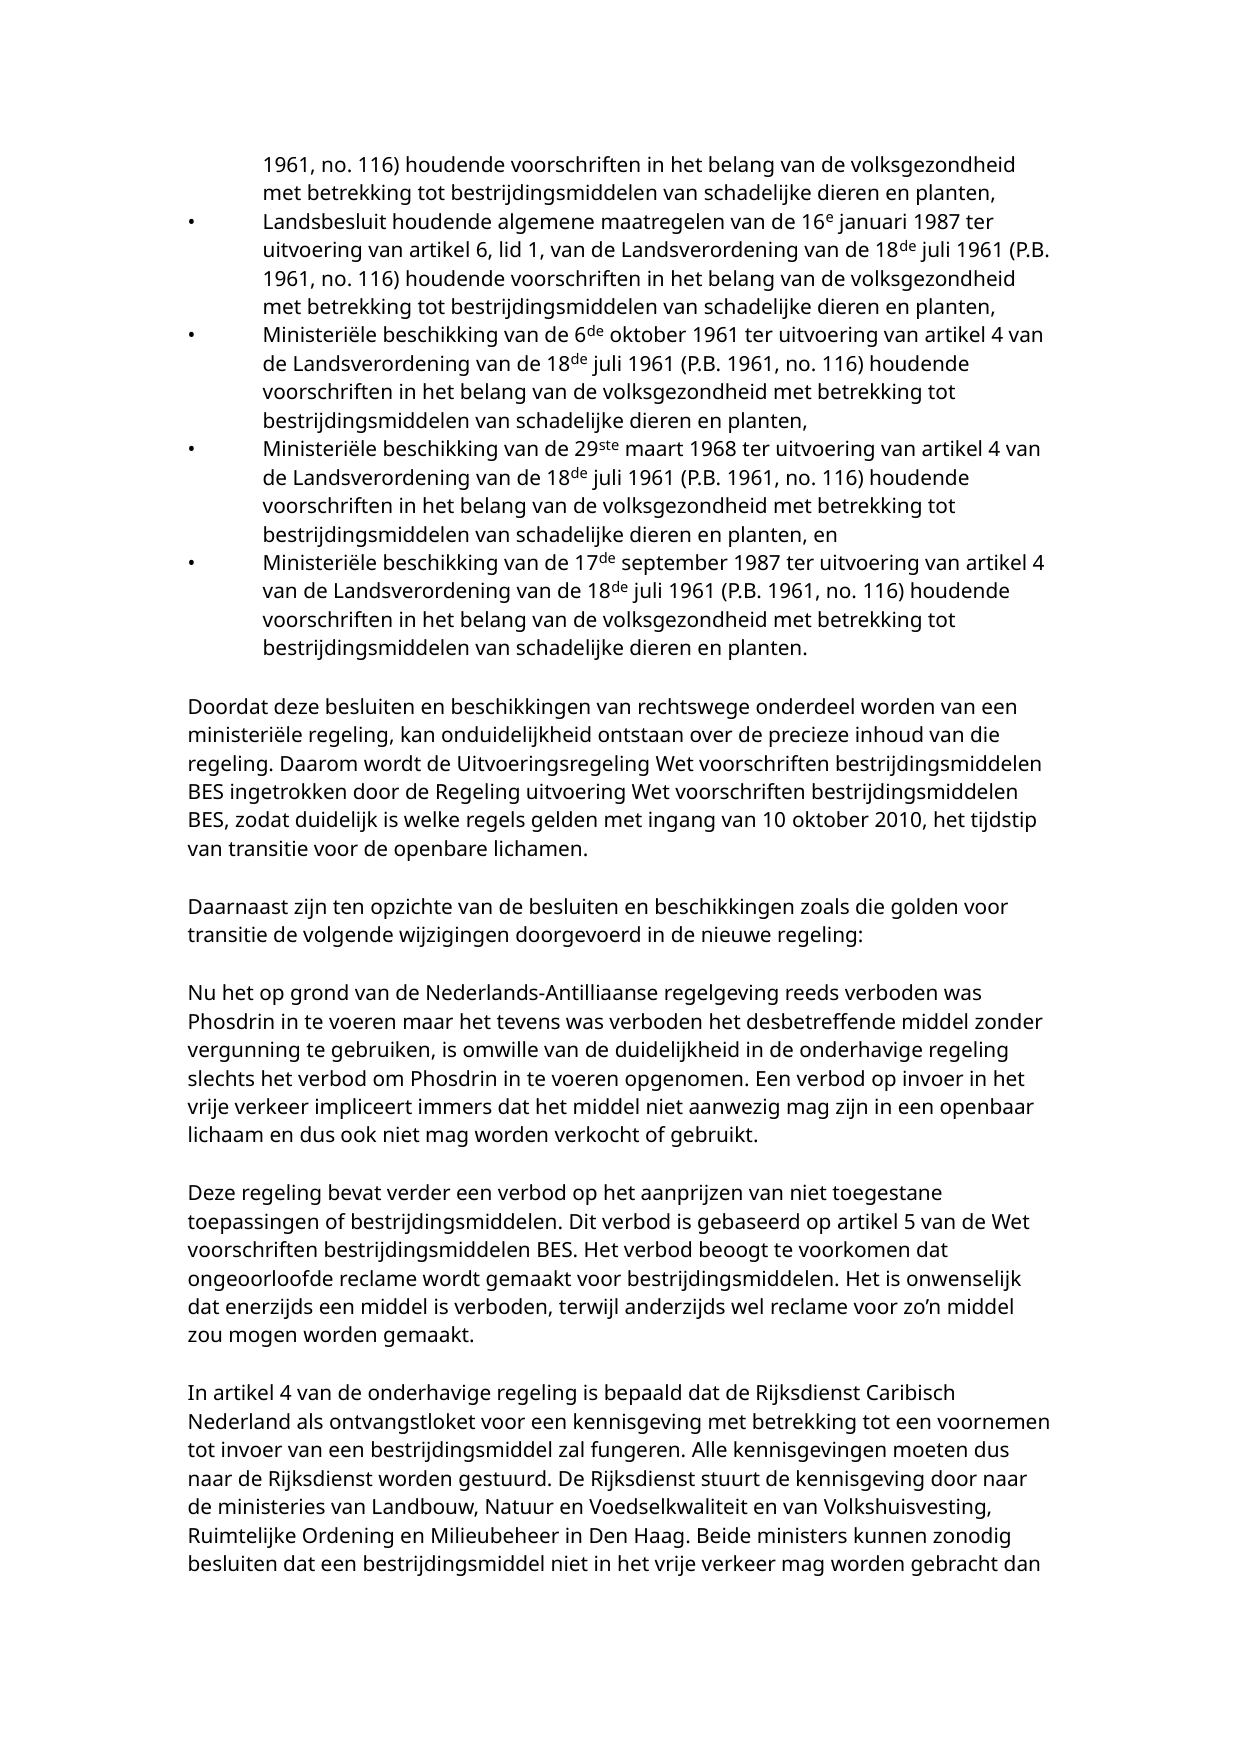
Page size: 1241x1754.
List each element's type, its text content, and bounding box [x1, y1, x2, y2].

text Nu het op grond van de Nederlands-Antilliaanse regelgeving reeds verboden was Phosdrin in te voeren maar het tevens was verboden het desbetreffende middel zonder vergunning te gebruiken, is omwille van de duidelijkheid in de onderhavige regeling slechts het verbod om Phosdrin in te voeren opgenomen. Een verbod op invoer in het vrije verkeer impliceert immers dat het middel niet aanwezig mag zijn in een openbaar lichaam en dus ook niet mag worden verkocht of gebruikt. [187, 978, 1053, 1149]
text Daarnaast zijn ten opzichte van de besluiten en beschikkingen zoals die golden voor transitie de volgende wijzigingen doorgevoerd in de nieuwe regeling: [187, 892, 1053, 949]
text In artikel 4 van de onderhavige regeling is bepaald dat de Rijksdienst Caribisch Nederland als ontvangstloket voor een kennisgeving met betrekking tot een voornemen tot invoer van een bestrijdingsmiddel zal fungeren. Alle kennisgevingen moeten dus naar de Rijksdienst worden gestuurd. De Rijksdienst stuurt de kennisgeving door naar de ministeries van Landbouw, Natuur en Voedselkwaliteit en van Volkshuisvesting, Ruimtelijke Ordening en Milieubeheer in Den Haag. Beide ministers kunnen zonodig besluiten dat een bestrijdingsmiddel niet in het vrije verkeer mag worden gebracht dan [187, 1378, 1053, 1578]
list Ministeriële beschikking van de 6de oktober 1961 ter uitvoering van artikel 4 van de Landsverordening van de 18de juli 1961 (P.B. 1961, no. 116) houdende voorschriften in het belang van de volksgezondheid met betrekking tot bestrijdingsmiddelen van schadelijke dieren en planten, [187, 321, 1053, 434]
list Ministeriële beschikking van de 17de september 1987 ter uitvoering van artikel 4 van de Landsverordening van de 18de juli 1961 (P.B. 1961, no. 116) houdende voorschriften in het belang van de volksgezondheid met betrekking tot bestrijdingsmiddelen van schadelijke dieren en planten. [187, 548, 1053, 662]
list Ministeriële beschikking van de 29ste maart 1968 ter uitvoering van artikel 4 van de Landsverordening van de 18de juli 1961 (P.B. 1961, no. 116) houdende voorschriften in het belang van de volksgezondheid met betrekking tot bestrijdingsmiddelen van schadelijke dieren en planten, en [187, 434, 1053, 548]
list Landsbesluit houdende algemene maatregelen van de 16e januari 1987 ter uitvoering van artikel 6, lid 1, van de Landsverordening van de 18de juli 1961 (P.B. 1961, no. 116) houdende voorschriften in het belang van de volksgezondheid met betrekking tot bestrijdingsmiddelen van schadelijke dieren en planten, [187, 207, 1053, 321]
text Deze regeling bevat verder een verbod op het aanprijzen van niet toegestane toepassingen of bestrijdingsmiddelen. Dit verbod is gebaseerd op artikel 5 van de Wet voorschriften bestrijdingsmiddelen BES. Het verbod beoogt te voorkomen dat ongeoorloofde reclame wordt gemaakt voor bestrijdingsmiddelen. Het is onwenselijk dat enerzijds een middel is verboden, terwijl anderzijds wel reclame voor zo’n middel zou mogen worden gemaakt. [187, 1178, 1053, 1349]
text Doordat deze besluiten en beschikkingen van rechtswege onderdeel worden van een ministeriële regeling, kan onduidelijkheid ontstaan over de precieze inhoud van die regeling. Daarom wordt de Uitvoeringsregeling Wet voorschriften bestrijdingsmiddelen BES ingetrokken door de Regeling uitvoering Wet voorschriften bestrijdingsmiddelen BES, zodat duidelijk is welke regels gelden met ingang van 10 oktober 2010, het tijdstip van transitie voor de openbare lichamen. [187, 692, 1053, 862]
list 1961, no. 116) houdende voorschriften in het belang van de volksgezondheid met betrekking tot bestrijdingsmiddelen van schadelijke dieren en planten, [187, 150, 1053, 207]
